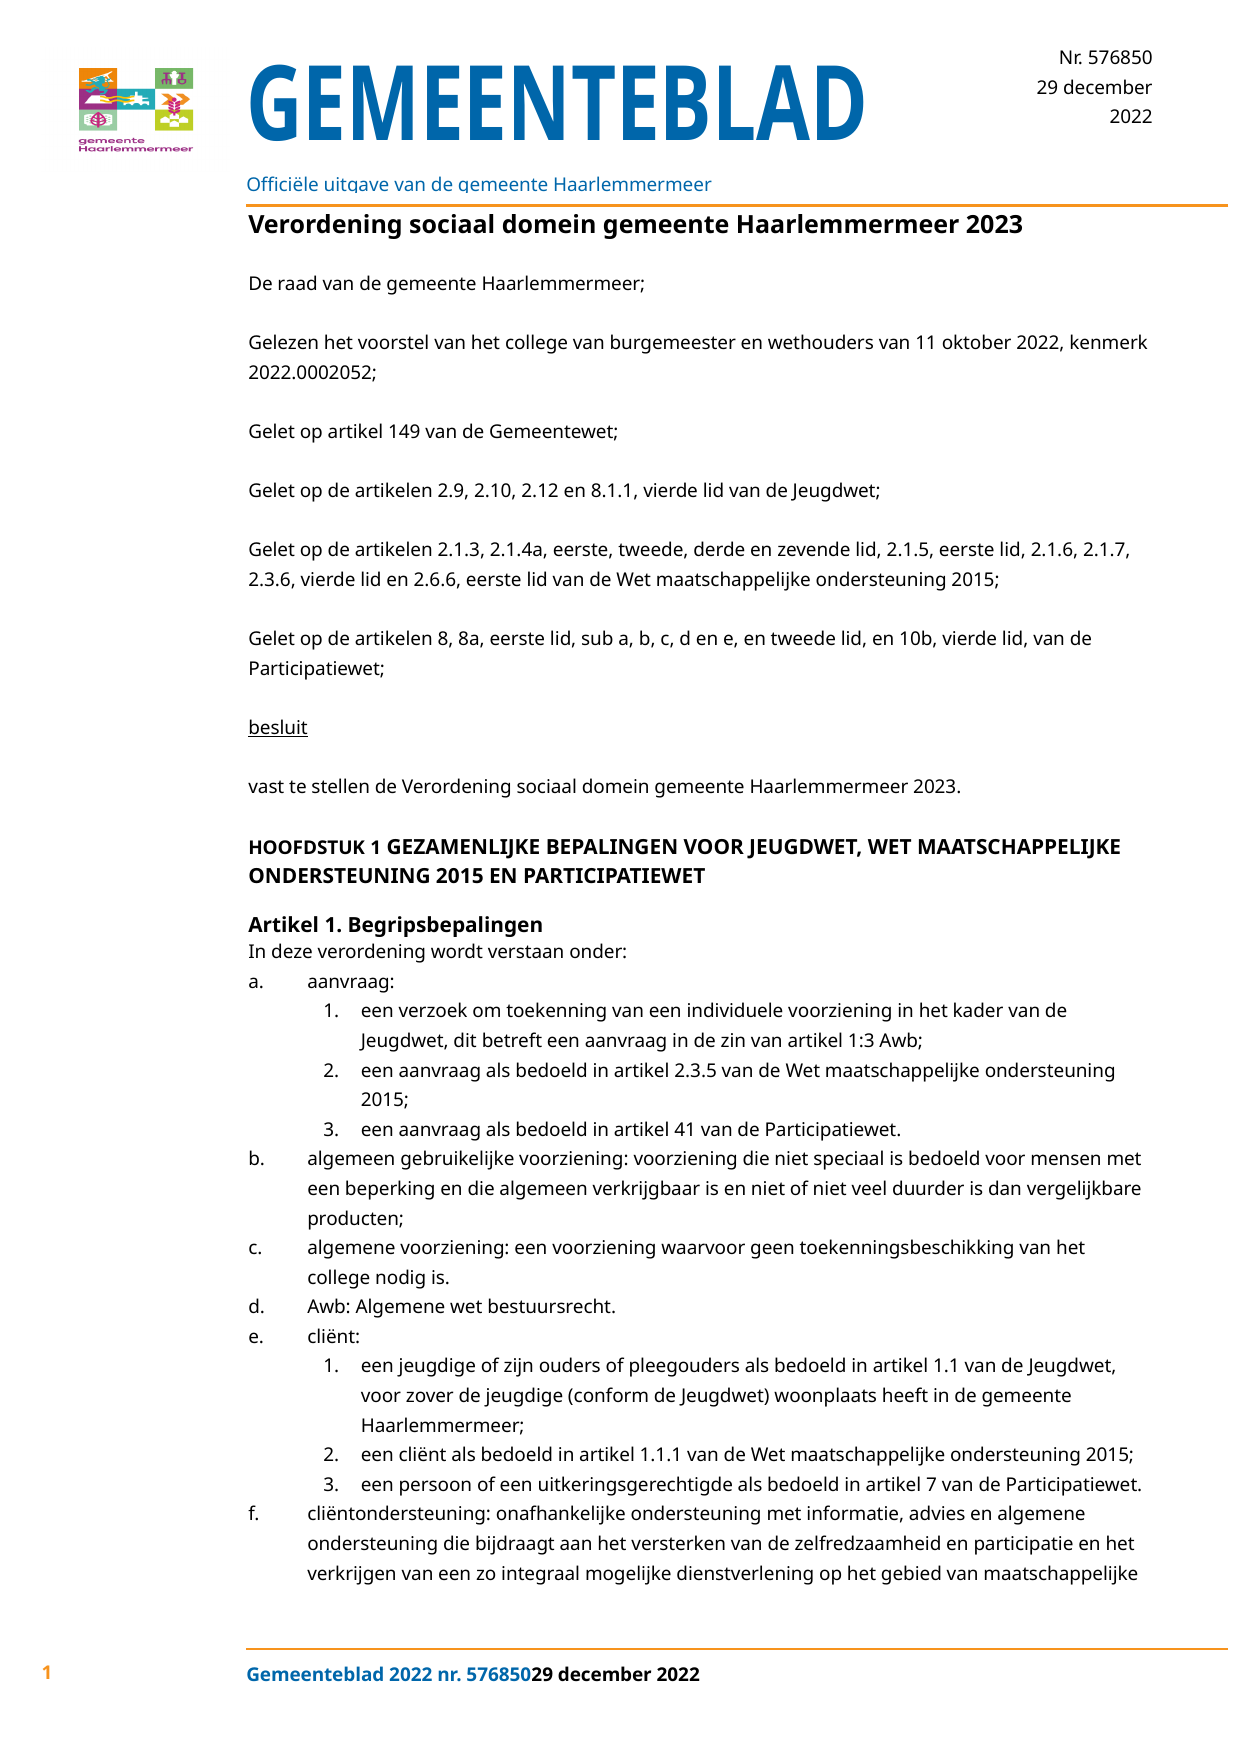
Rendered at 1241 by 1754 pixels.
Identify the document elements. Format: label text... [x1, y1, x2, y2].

list aanvraag: [248, 968, 1152, 994]
list cliëntondersteuning: onafhankelijke ondersteuning met informatie, advies en algemene ondersteuning die bijdraagt aan het versterken van de zelfredzaamheid en participatie en het verkrijgen van een zo integraal mogelijke dienstverlening op het gebied van maatschappelijke [248, 1501, 1152, 1586]
list een persoon of een uitkeringsgerechtigde als bedoeld in artikel 7 van de Participatiewet. [323, 1471, 1152, 1497]
list algemeen gebruikelijke voorziening: voorziening die niet speciaal is bedoeld voor mensen met een beperking en die algemeen verkrijgbaar is en niet of niet veel duurder is dan vergelijkbare producten; [248, 1146, 1152, 1231]
list algemene voorziening: een voorziening waarvoor geen toekenningsbeschikking van het college nodig is. [248, 1234, 1152, 1290]
text besluit [248, 714, 1152, 740]
text Artikel 1. Begripsbepalingen [248, 910, 1152, 938]
text Verordening sociaal domein gemeente Haarlemmermeer 2023 [248, 207, 1152, 241]
list cliënt: [248, 1323, 1152, 1349]
list een aanvraag als bedoeld in artikel 41 van de Participatiewet. [323, 1116, 1152, 1142]
text In deze verordening wordt verstaan onder: [248, 938, 1152, 964]
text De raad van de gemeente Haarlemmermeer; [248, 270, 1152, 296]
list een aanvraag als bedoeld in artikel 2.3.5 van de Wet maatschappelijke ondersteuning 2015; [323, 1057, 1152, 1112]
text Gelet op de artikelen 2.9, 2.10, 2.12 en 8.1.1, vierde lid van de Jeugdwet; [248, 477, 1152, 503]
list Awb: Algemene wet bestuursrecht. [248, 1293, 1152, 1319]
picture [41, 47, 231, 172]
list een cliënt als bedoeld in artikel 1.1.1 van de Wet maatschappelijke ondersteuning 2015; [323, 1441, 1152, 1467]
text Gelet op de artikelen 2.1.3, 2.1.4a, eerste, tweede, derde en zevende lid, 2.1.5, eerste lid, 2.1.6, 2.1.7, 2.3.6, vierde lid en 2.6.6, eerste lid van de Wet maatschappelijke ondersteuning 2015; [248, 537, 1152, 592]
text vast te stellen de Verordening sociaal domein gemeente Haarlemmermeer 2023. [248, 773, 1152, 799]
list een jeugdige of zijn ouders of pleegouders als bedoeld in artikel 1.1 van de Jeugdwet, voor zover de jeugdige (conform de Jeugdwet) woonplaats heeft in de gemeente Haarlemmermeer; [323, 1353, 1152, 1438]
text HOOFDSTUK 1 GEZAMENLIJKE BEPALINGEN VOOR JEUGDWET, WET MAATSCHAPPELIJKE ONDERSTEUNING 2015 EN PARTICIPATIEWET [248, 832, 1152, 889]
text Gelet op de artikelen 8, 8a, eerste lid, sub a, b, c, d en e, en tweede lid, en 10b, vierde lid, van de Participatiewet; [248, 625, 1152, 681]
list een verzoek om toekenning van een individuele voorziening in het kader van de Jeugdwet, dit betreft een aanvraag in de zin van artikel 1:3 Awb; [323, 998, 1152, 1053]
text Gelezen het voorstel van het college van burgemeester en wethouders van 11 oktober 2022, kenmerk 2022.0002052; [248, 329, 1152, 385]
text Gelet op artikel 149 van de Gemeentewet; [248, 418, 1152, 444]
